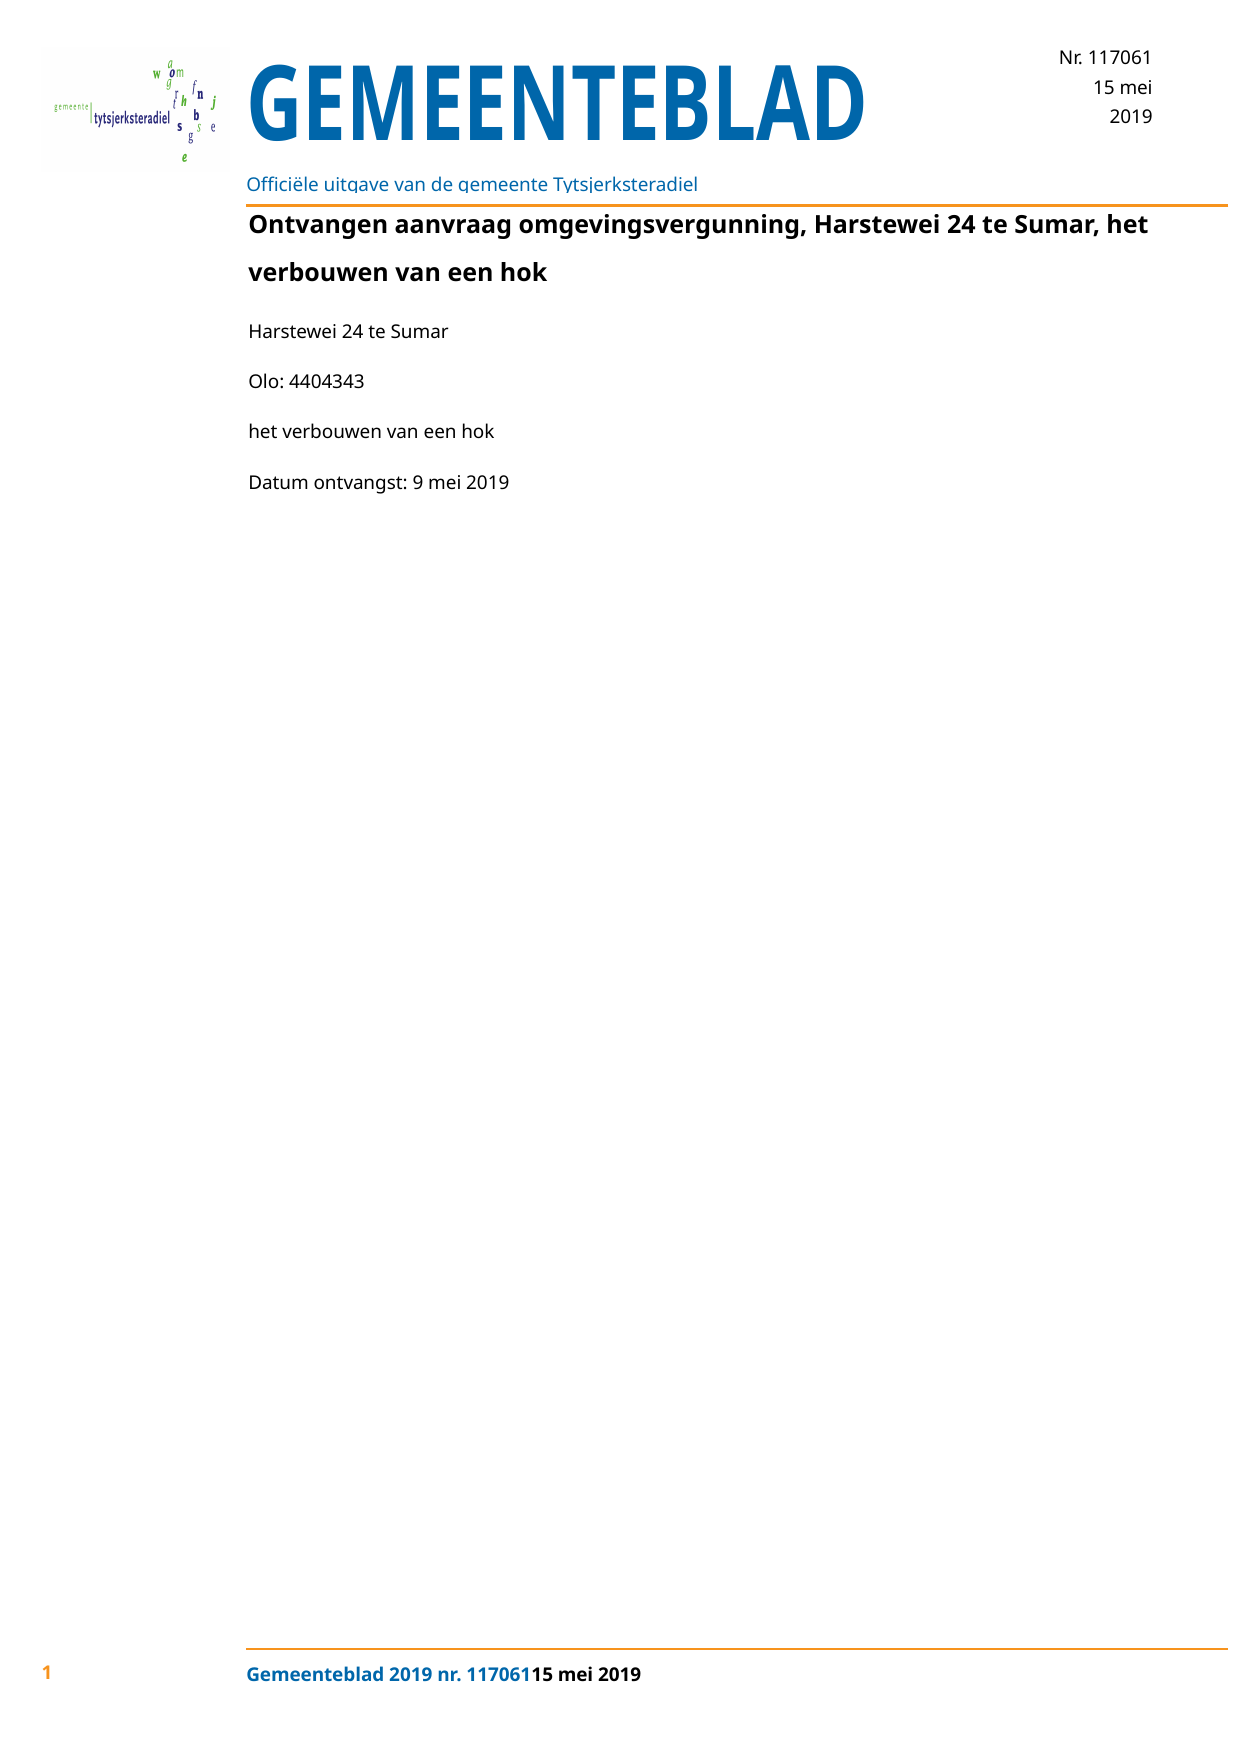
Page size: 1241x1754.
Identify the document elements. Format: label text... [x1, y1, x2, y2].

picture [41, 47, 231, 172]
text Olo: 4404343 [248, 368, 1152, 394]
text het verbouwen van een hok [248, 419, 1152, 444]
text Datum ontvangst: 9 mei 2019 [248, 469, 1152, 495]
text Harstewei 24 te Sumar [248, 318, 1152, 344]
text Ontvangen aanvraag omgevingsvergunning, Harstewei 24 te Sumar, het verbouwen van een hok [248, 207, 1152, 288]
